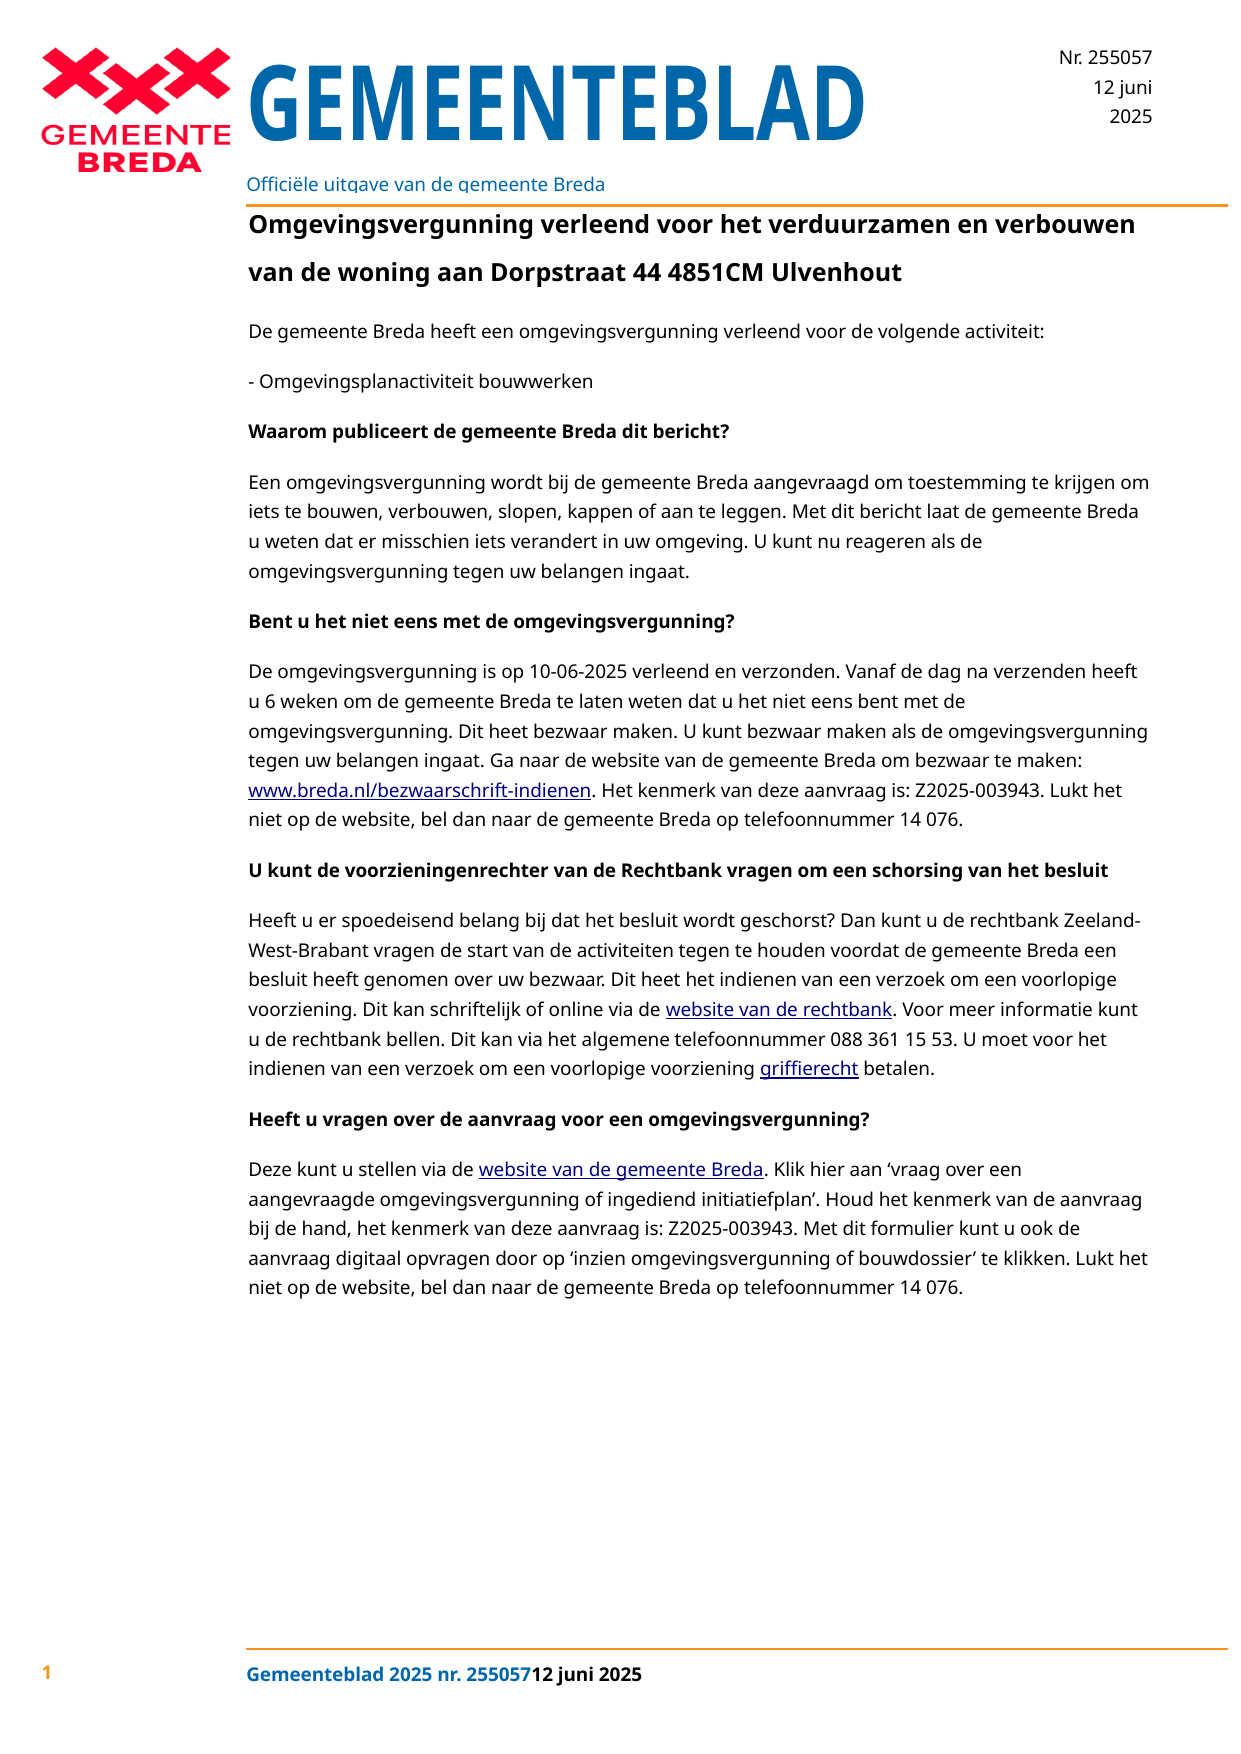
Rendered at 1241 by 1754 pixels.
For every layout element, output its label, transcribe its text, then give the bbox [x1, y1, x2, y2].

text - Omgevingsplanactiviteit bouwwerken [248, 368, 1152, 394]
text Omgevingsvergunning verleend voor het verduurzamen en verbouwen van de woning aan Dorpstraat 44 4851CM Ulvenhout [248, 207, 1152, 288]
text U kunt de voorzieningenrechter van de Rechtbank vragen om een schorsing van het besluit [248, 857, 1152, 883]
text Waarom publiceert de gemeente Breda dit bericht? [248, 419, 1152, 444]
text Deze kunt u stellen via de website van de gemeente Breda. Klik hier aan ‘vraag over een aangevraagde omgevingsvergunning of ingediend initiatiefplan’. Houd het kenmerk van de aanvraag bij de hand, het kenmerk van deze aanvraag is: Z2025-003943. Met dit formulier kunt u ook de aanvraag digitaal opvragen door op ‘inzien omgevingsvergunning of bouwdossier’ te klikken. Lukt het niet op de website, bel dan naar de gemeente Breda op telefoonnummer 14 076. [248, 1156, 1152, 1300]
picture [41, 47, 231, 172]
text De gemeente Breda heeft een omgevingsvergunning verleend voor de volgende activiteit: [248, 318, 1152, 344]
text De omgevingsvergunning is op 10-06-2025 verleend en verzonden. Vanaf de dag na verzenden heeft u 6 weken om de gemeente Breda te laten weten dat u het niet eens bent met de omgevingsvergunning. Dit heet bezwaar maken. U kunt bezwaar maken als de omgevingsvergunning tegen uw belangen ingaat. Ga naar de website van de gemeente Breda om bezwaar te maken: www.breda.nl/bezwaarschrift-indienen. Het kenmerk van deze aanvraag is: Z2025-003943. Lukt het niet op de website, bel dan naar de gemeente Breda op telefoonnummer 14 076. [248, 659, 1152, 832]
text Een omgevingsvergunning wordt bij de gemeente Breda aangevraagd om toestemming te krijgen om iets te bouwen, verbouwen, slopen, kappen of aan te leggen. Met dit bericht laat de gemeente Breda u weten dat er misschien iets verandert in uw omgeving. U kunt nu reageren als de omgevingsvergunning tegen uw belangen ingaat. [248, 469, 1152, 584]
text Heeft u vragen over de aanvraag voor een omgevingsvergunning? [248, 1106, 1152, 1132]
text Bent u het niet eens met de omgevingsvergunning? [248, 608, 1152, 634]
text Heeft u er spoedeisend belang bij dat het besluit wordt geschorst? Dan kunt u de rechtbank Zeeland-West-Brabant vragen de start van de activiteiten tegen te houden voordat de gemeente Breda een besluit heeft genomen over uw bezwaar. Dit heet het indienen van een verzoek om een voorlopige voorziening. Dit kan schriftelijk of online via de website van de rechtbank. Voor meer informatie kunt u de rechtbank bellen. Dit kan via het algemene telefoonnummer 088 361 15 53. U moet voor het indienen van een verzoek om een voorlopige voorziening griffierecht betalen. [248, 907, 1152, 1081]
